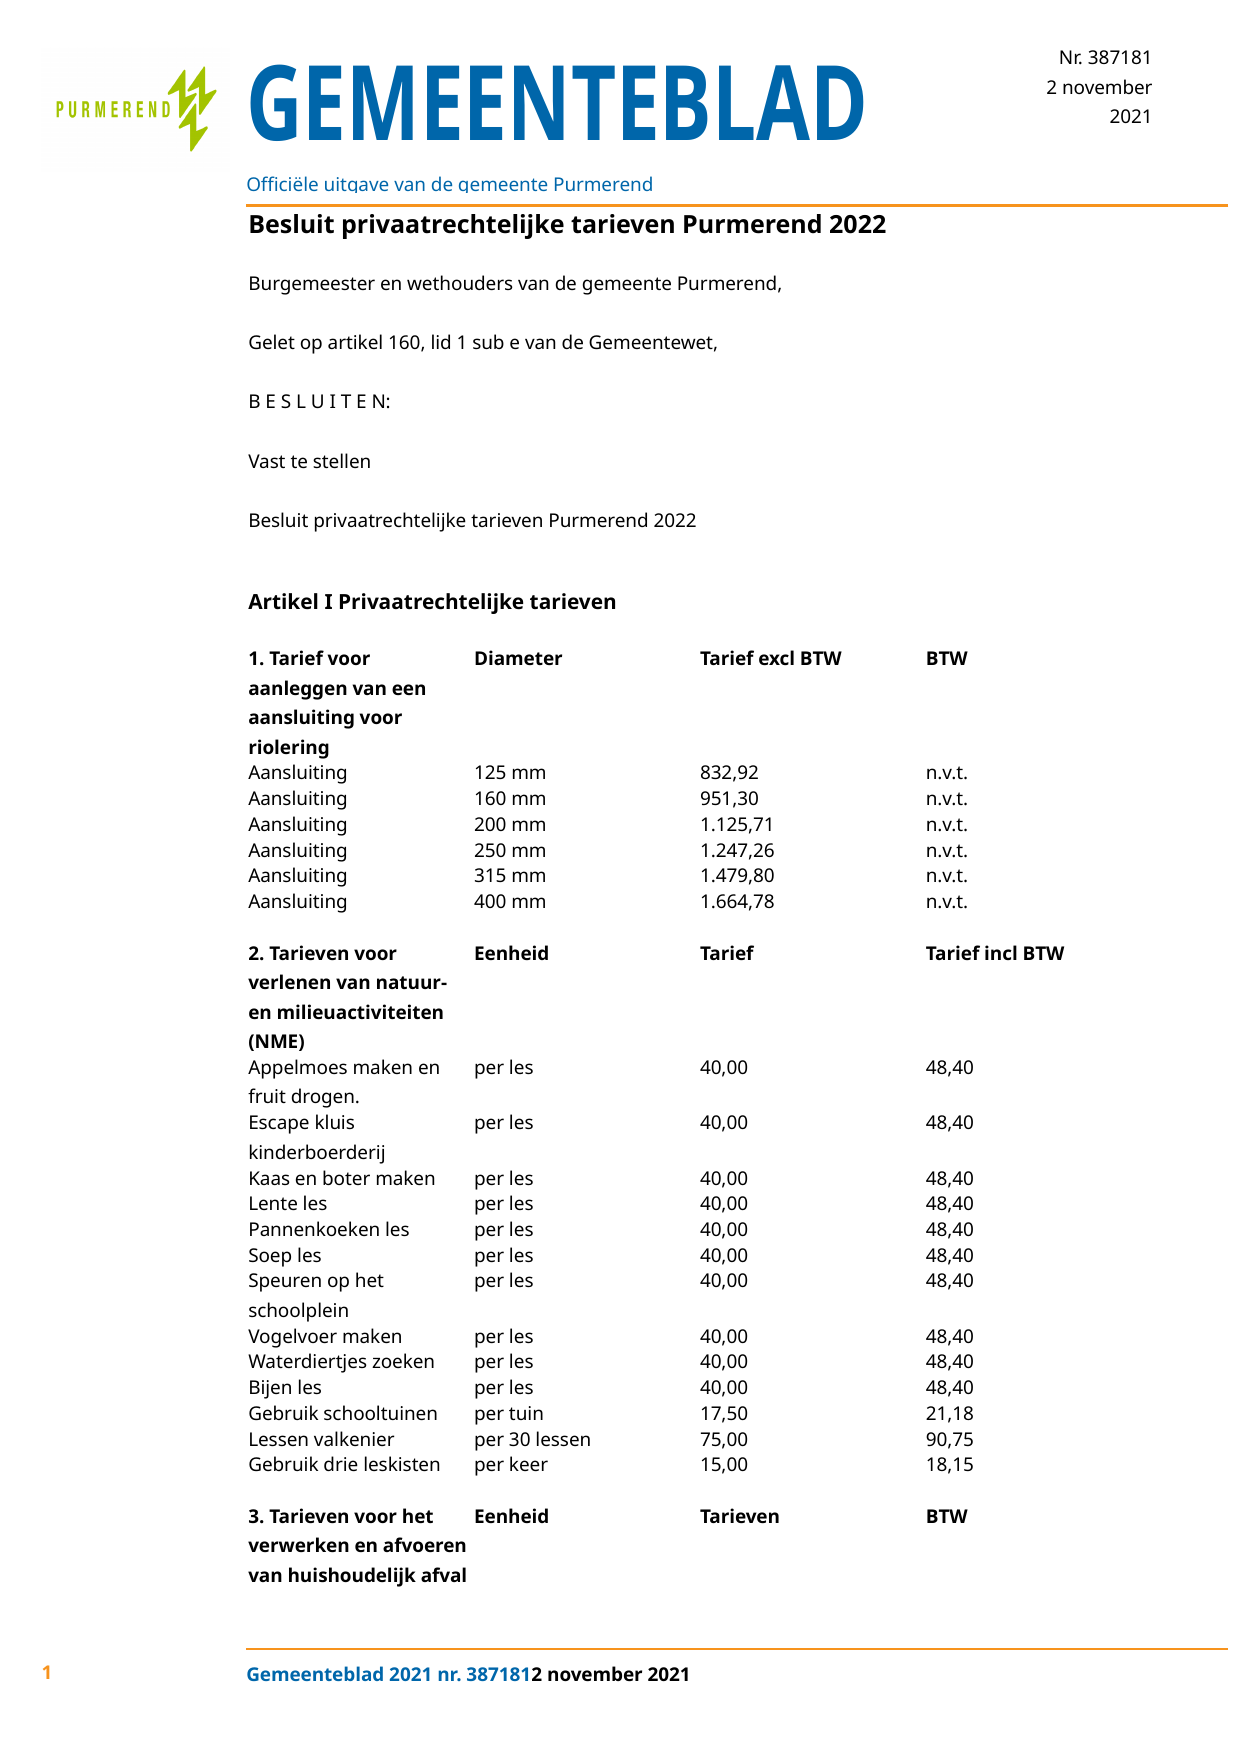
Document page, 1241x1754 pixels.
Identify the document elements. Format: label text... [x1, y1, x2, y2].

table_cell 250 mm [474, 837, 700, 862]
table_cell Kaas en boter maken [248, 1165, 474, 1191]
text B E S L U I T E N: [248, 389, 1152, 414]
table_cell n.v.t. [926, 785, 1152, 811]
table_cell Aansluiting [248, 760, 474, 785]
table_cell [926, 1478, 1152, 1503]
table_cell 3. Tarieven voor het verwerken en afvoeren van huishoudelijk afval [248, 1503, 474, 1588]
table_cell [700, 914, 926, 940]
table_cell [474, 1478, 700, 1503]
table_cell 18,15 [926, 1452, 1152, 1477]
table_cell per les [474, 1375, 700, 1400]
table_cell 1.664,78 [700, 888, 926, 914]
table_cell per keer [474, 1452, 700, 1477]
table_cell per 30 lessen [474, 1426, 700, 1452]
table_cell 40,00 [700, 1191, 926, 1216]
table_cell Tarief incl BTW [926, 940, 1152, 1054]
table_cell n.v.t. [926, 811, 1152, 837]
table_cell 40,00 [700, 1349, 926, 1374]
table_cell 40,00 [700, 1323, 926, 1349]
table_cell 48,40 [926, 1216, 1152, 1242]
table_cell Aansluiting [248, 863, 474, 888]
table_cell 15,00 [700, 1452, 926, 1477]
table_cell Gebruik schooltuinen [248, 1400, 474, 1426]
text Artikel I Privaatrechtelijke tarieven [248, 587, 1152, 615]
table_cell per les [474, 1268, 700, 1323]
table_cell Escape kluis kinderboerderij [248, 1110, 474, 1165]
table_cell per les [474, 1242, 700, 1268]
table_cell per les [474, 1110, 700, 1165]
table_cell BTW [926, 1503, 1152, 1588]
text Besluit privaatrechtelijke tarieven Purmerend 2022 [248, 507, 1152, 533]
table_cell 48,40 [926, 1110, 1152, 1165]
table_cell Aansluiting [248, 837, 474, 862]
table_cell Tarieven [700, 1503, 926, 1588]
table_cell Gebruik drie leskisten [248, 1452, 474, 1477]
table_cell 315 mm [474, 863, 700, 888]
table_cell per les [474, 1216, 700, 1242]
table_cell Eenheid [474, 940, 700, 1054]
table_cell 40,00 [700, 1110, 926, 1165]
table_cell n.v.t. [926, 760, 1152, 785]
picture [41, 47, 231, 172]
table_cell Waterdiertjes zoeken [248, 1349, 474, 1374]
table_cell n.v.t. [926, 837, 1152, 862]
table_cell 17,50 [700, 1400, 926, 1426]
table_cell 48,40 [926, 1375, 1152, 1400]
text Besluit privaatrechtelijke tarieven Purmerend 2022 [248, 207, 1152, 241]
table_cell [926, 914, 1152, 940]
table_cell 951,30 [700, 785, 926, 811]
table_cell n.v.t. [926, 888, 1152, 914]
text Gelet op artikel 160, lid 1 sub e van de Gemeentewet, [248, 329, 1152, 355]
table_cell Appelmoes maken en fruit drogen. [248, 1054, 474, 1109]
table_cell 200 mm [474, 811, 700, 837]
table_cell 40,00 [700, 1054, 926, 1109]
table_cell 48,40 [926, 1268, 1152, 1323]
table_cell 48,40 [926, 1054, 1152, 1109]
table_header BTW [926, 645, 1152, 759]
table_cell 40,00 [700, 1375, 926, 1400]
table_cell 21,18 [926, 1400, 1152, 1426]
table_cell Tarief [700, 940, 926, 1054]
table_cell Speuren op het schoolplein [248, 1268, 474, 1323]
table_cell 48,40 [926, 1165, 1152, 1191]
table_cell [248, 914, 474, 940]
table_cell 2. Tarieven voor verlenen van natuur- en milieuactiviteiten (NME) [248, 940, 474, 1054]
table_cell 160 mm [474, 785, 700, 811]
table_cell 1.479,80 [700, 863, 926, 888]
table_cell 125 mm [474, 760, 700, 785]
table_cell Soep les [248, 1242, 474, 1268]
table_cell per les [474, 1165, 700, 1191]
table_cell Aansluiting [248, 785, 474, 811]
table_cell 400 mm [474, 888, 700, 914]
table_cell 40,00 [700, 1268, 926, 1323]
table_header 1. Tarief voor aanleggen van een aansluiting voor riolering [248, 645, 474, 759]
table_cell Lessen valkenier [248, 1426, 474, 1452]
table_header Diameter [474, 645, 700, 759]
table_cell 832,92 [700, 760, 926, 785]
table_cell 48,40 [926, 1191, 1152, 1216]
table_cell 48,40 [926, 1349, 1152, 1374]
table_cell Pannenkoeken les [248, 1216, 474, 1242]
table_cell per les [474, 1323, 700, 1349]
text Vast te stellen [248, 448, 1152, 473]
table_cell [248, 1478, 474, 1503]
table_cell 40,00 [700, 1216, 926, 1242]
table_cell per tuin [474, 1400, 700, 1426]
table_cell Aansluiting [248, 888, 474, 914]
table_cell [700, 1478, 926, 1503]
table_cell Eenheid [474, 1503, 700, 1588]
table_cell n.v.t. [926, 863, 1152, 888]
table_cell per les [474, 1191, 700, 1216]
table_cell 40,00 [700, 1242, 926, 1268]
table_cell 90,75 [926, 1426, 1152, 1452]
table_cell 1.125,71 [700, 811, 926, 837]
table_cell Lente les [248, 1191, 474, 1216]
table_cell Aansluiting [248, 811, 474, 837]
table_cell 48,40 [926, 1323, 1152, 1349]
table_cell per les [474, 1349, 700, 1374]
table_cell Bijen les [248, 1375, 474, 1400]
text Burgemeester en wethouders van de gemeente Purmerend, [248, 270, 1152, 296]
table_cell 75,00 [700, 1426, 926, 1452]
table_cell 1.247,26 [700, 837, 926, 862]
table_cell 48,40 [926, 1242, 1152, 1268]
table_header Tarief excl BTW [700, 645, 926, 759]
table_cell per les [474, 1054, 700, 1109]
table_cell [474, 914, 700, 940]
table_cell 40,00 [700, 1165, 926, 1191]
table_cell Vogelvoer maken [248, 1323, 474, 1349]
